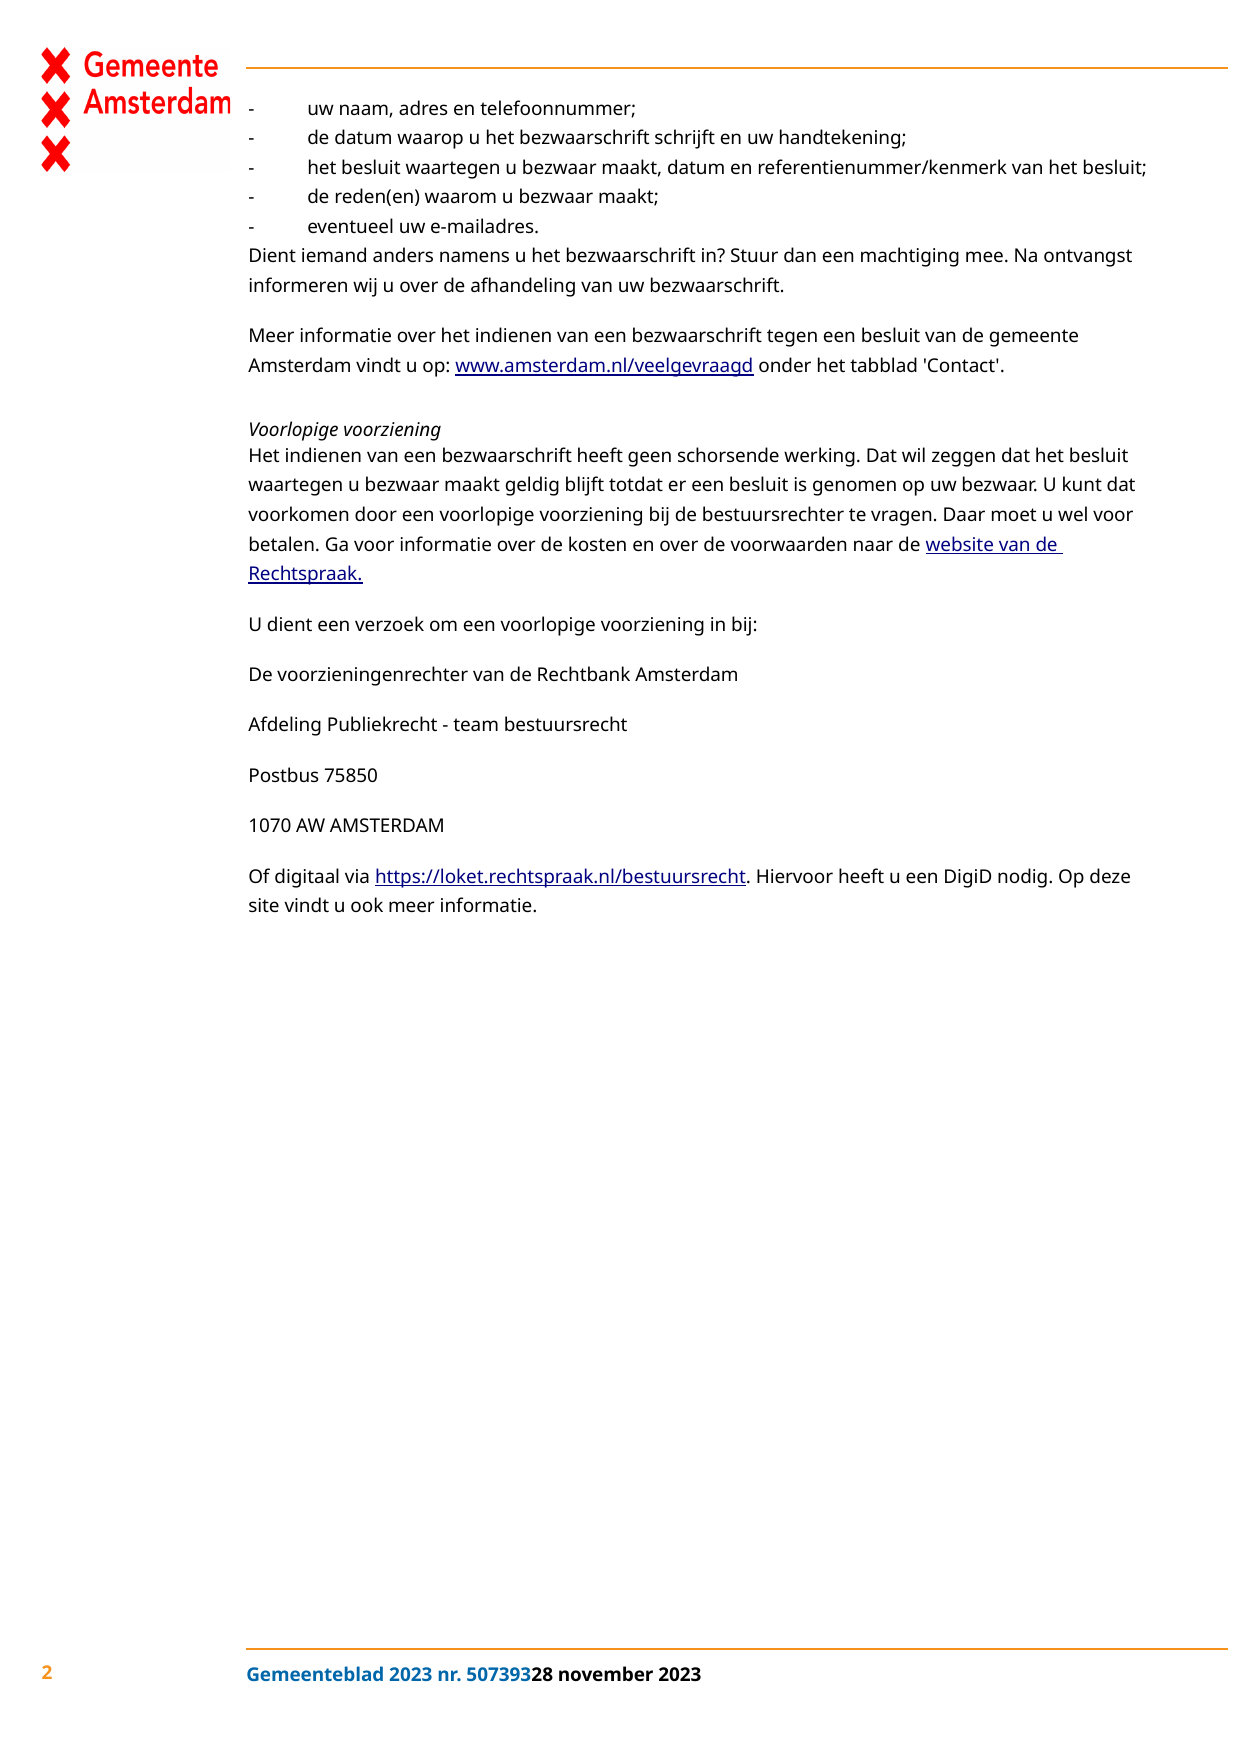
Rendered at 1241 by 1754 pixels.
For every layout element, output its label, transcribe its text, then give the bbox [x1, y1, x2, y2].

text De voorzieningenrechter van de Rechtbank Amsterdam [248, 661, 1152, 687]
list de reden(en) waarom u bezwaar maakt; [248, 183, 1152, 209]
text Voorlopige voorziening [248, 416, 1152, 442]
picture [41, 47, 231, 172]
list het besluit waartegen u bezwaar maakt, datum en referentienummer/kenmerk van het besluit; [248, 154, 1152, 180]
list uw naam, adres en telefoonnummer; [248, 95, 1152, 121]
list de datum waarop u het bezwaarschrift schrijft en uw handtekening; [248, 124, 1152, 150]
text U dient een verzoek om een voorlopige voorziening in bij: [248, 611, 1152, 636]
list eventueel uw e-mailadres. [248, 213, 1152, 239]
text Meer informatie over het indienen van een bezwaarschrift tegen een besluit van de gemeente Amsterdam vindt u op: www.amsterdam.nl/veelgevraagd onder het tabblad 'Contact'. [248, 323, 1152, 378]
text 1070 AW AMSTERDAM [248, 812, 1152, 838]
text Het indienen van een bezwaarschrift heeft geen schorsende werking. Dat wil zeggen dat het besluit waartegen u bezwaar maakt geldig blijft totdat er een besluit is genomen op uw bezwaar. U kunt dat voorkomen door een voorlopige voorziening bij de bestuursrechter te vragen. Daar moet u wel voor betalen. Ga voor informatie over de kosten en over de voorwaarden naar de website van de Rechtspraak. [248, 442, 1152, 586]
text Dient iemand anders namens u het bezwaarschrift in? Stuur dan een machtiging mee. Na ontvangst informeren wij u over de afhandeling van uw bezwaarschrift. [248, 243, 1152, 298]
text Postbus 75850 [248, 762, 1152, 788]
text Of digitaal via https://loket.rechtspraak.nl/bestuursrecht. Hiervoor heeft u een DigiD nodig. Op deze site vindt u ook meer informatie. [248, 863, 1152, 918]
text Afdeling Publiekrecht - team bestuursrecht [248, 712, 1152, 737]
